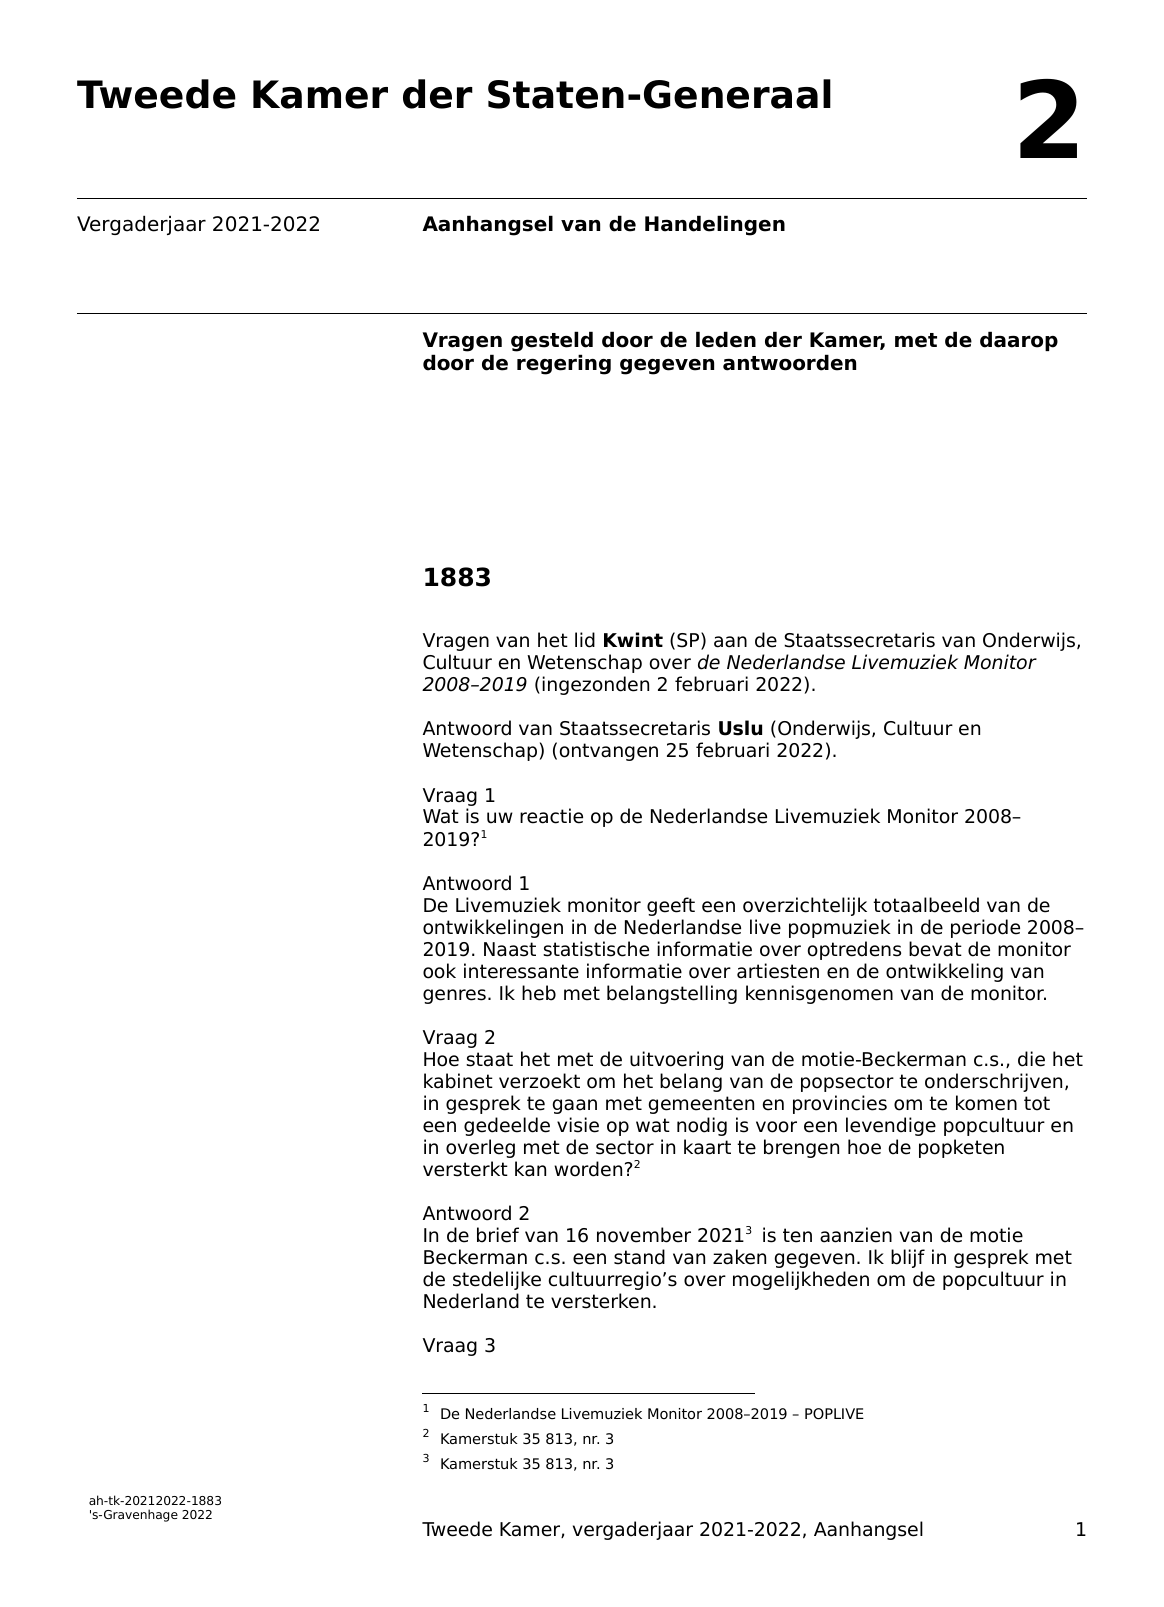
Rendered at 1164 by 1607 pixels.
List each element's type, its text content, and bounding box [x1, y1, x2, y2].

text 1883 [422, 563, 1087, 592]
text Antwoord van Staatssecretaris Uslu (Onderwijs, Cultuur en Wetenschap) (ontvangen 25 februari 2022). [422, 718, 1087, 762]
text De Livemuziek monitor geeft een overzichtelijk totaalbeeld van de ontwikkelingen in de Nederlandse live popmuziek in de periode 2008–2019. Naast statistische informatie over optredens bevat de monitor ook interessante informatie over artiesten en de ontwikkeling van genres. Ik heb met belangstelling kennisgenomen van de monitor. [422, 894, 1087, 1004]
text Vraag 2 [422, 1027, 1087, 1049]
text Kamerstuk 35 813, nr. 3 [422, 1452, 1087, 1474]
text Wat is uw reactie op de Nederlandse Livemuziek Monitor 2008–2019? [422, 806, 1087, 850]
text Hoe staat het met de uitvoering van de motie-Beckerman c.s., die het kabinet verzoekt om het belang van de popsector te onderschrijven, in gesprek te gaan met gemeenten en provincies om te komen tot een gedeelde visie op wat nodig is voor een levendige popcultuur en in overleg met de sector in kaart te brengen hoe de popketen versterkt kan worden? [422, 1049, 1087, 1181]
table_cell Aanhangsel van de Handelingen [422, 199, 1087, 313]
text ah-tk-20212022-1883 [88, 1494, 323, 1508]
table_header Tweede Kamer der Staten-Generaal [77, 59, 886, 198]
text Vragen van het lid Kwint (SP) aan de Staatssecretaris van Onderwijs, Cultuur en Wetenschap over de Nederlandse Livemuziek Monitor 2008–2019 (ingezonden 2 februari 2022). [422, 630, 1087, 696]
text Antwoord 2 [422, 1203, 1087, 1225]
table_header 2 [886, 59, 1087, 198]
table_cell Vergaderjaar 2021-2022 [77, 199, 422, 313]
text Vraag 3 [422, 1335, 1087, 1357]
text 's-Gravenhage 2022 [88, 1508, 323, 1522]
table_cell Vragen gesteld door de leden der Kamer, met de daarop door de regering gegeven antwoorden [422, 314, 1087, 375]
table_cell [77, 314, 422, 375]
text De Nederlandse Livemuziek Monitor 2008–2019 – POPLIVE [422, 1402, 1087, 1424]
text Antwoord 1 [422, 873, 1087, 894]
text Vraag 1 [422, 784, 1087, 806]
text Kamerstuk 35 813, nr. 3 [422, 1427, 1087, 1449]
text In de brief van 16 november 2021 is ten aanzien van de motie Beckerman c.s. een stand van zaken gegeven. Ik blijf in gesprek met de stedelijke cultuurregio’s over mogelijkheden om de popcultuur in Nederland te versterken. [422, 1225, 1087, 1313]
